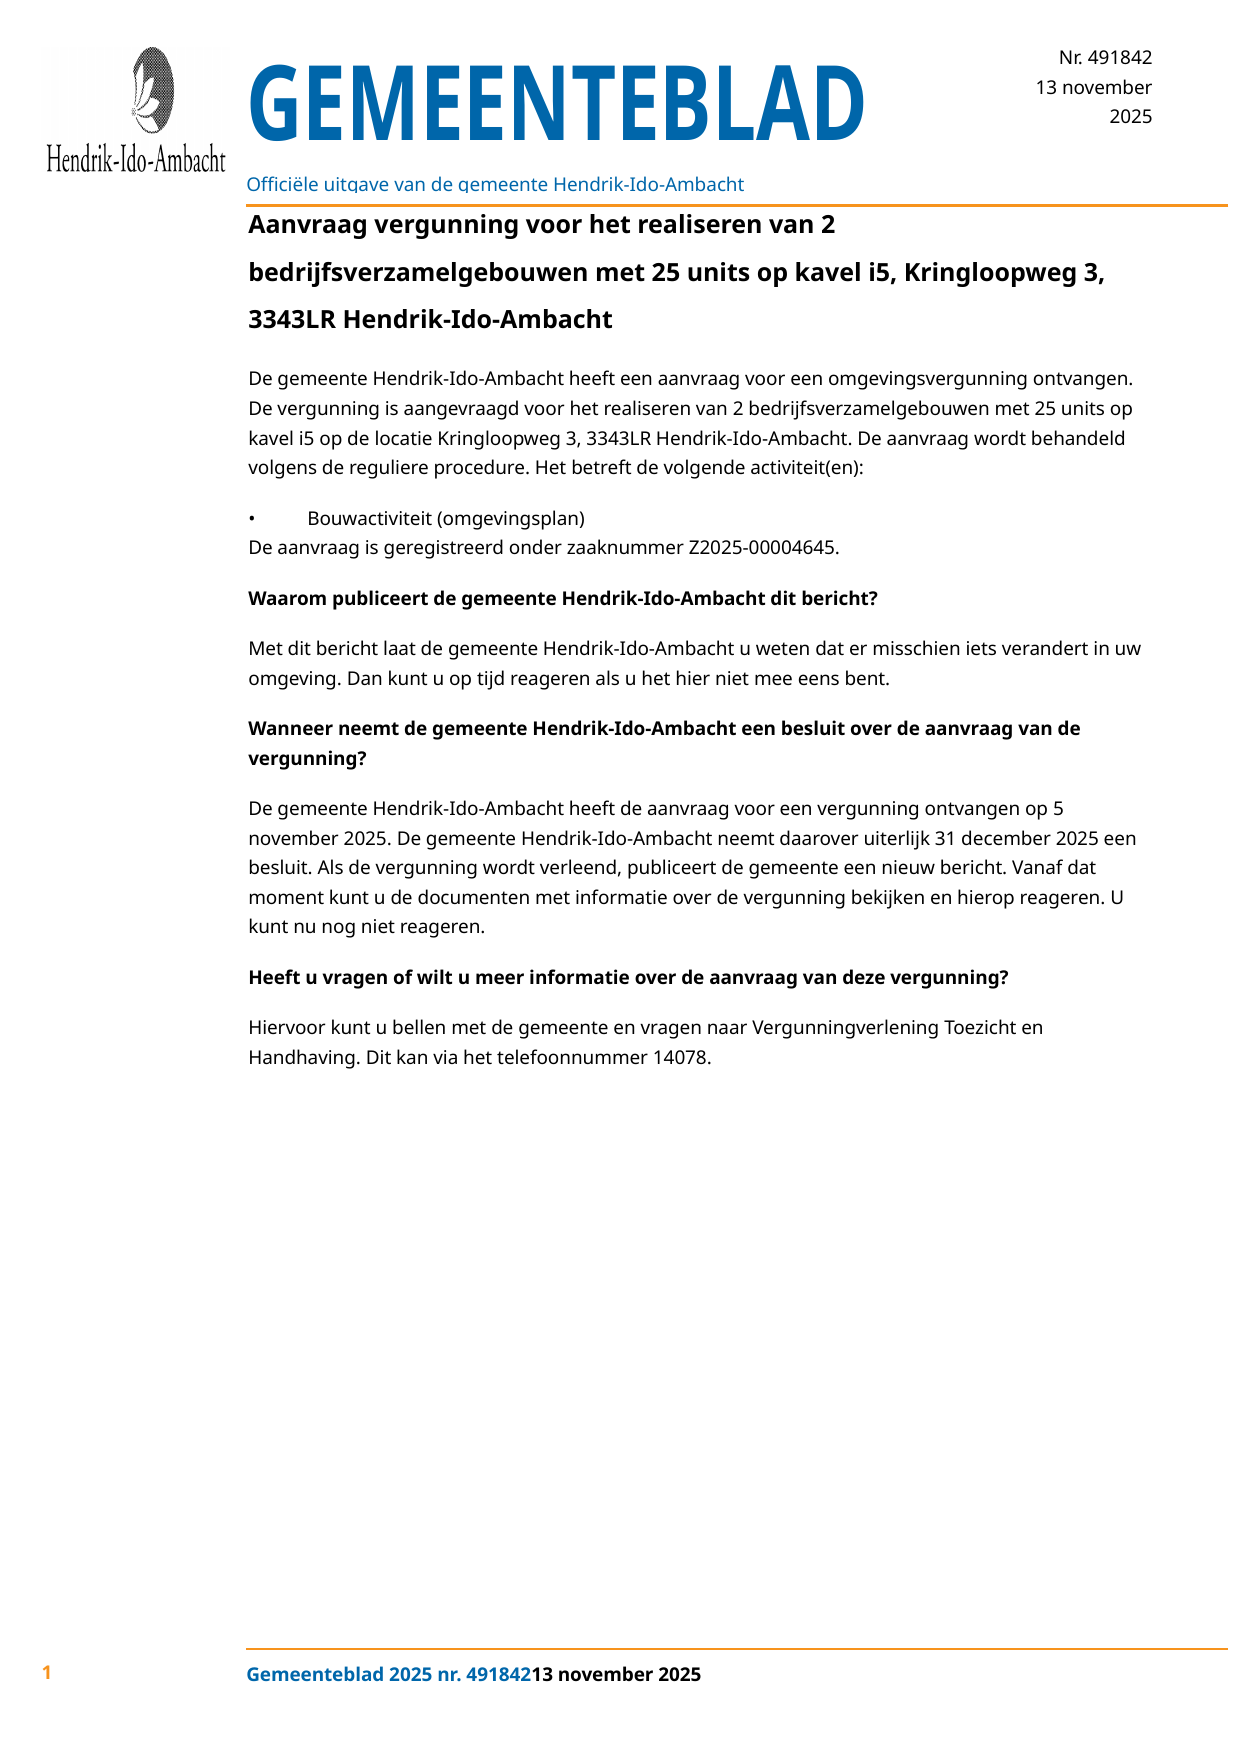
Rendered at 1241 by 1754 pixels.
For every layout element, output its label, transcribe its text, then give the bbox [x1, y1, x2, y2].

text De gemeente Hendrik-Ido-Ambacht heeft de aanvraag voor een vergunning ontvangen op 5 november 2025. De gemeente Hendrik-Ido-Ambacht neemt daarover uiterlijk 31 december 2025 een besluit. Als de vergunning wordt verleend, publiceert de gemeente een nieuw bericht. Vanaf dat moment kunt u de documenten met informatie over de vergunning bekijken en hierop reageren. U kunt nu nog niet reageren. [248, 795, 1152, 939]
text Met dit bericht laat de gemeente Hendrik-Ido-Ambacht u weten dat er misschien iets verandert in uw omgeving. Dan kunt u op tijd reageren als u het hier niet mee eens bent. [248, 635, 1152, 690]
picture [41, 47, 231, 172]
text De gemeente Hendrik-Ido-Ambacht heeft een aanvraag voor een omgevingsvergunning ontvangen. De vergunning is aangevraagd voor het realiseren van 2 bedrijfsverzamelgebouwen met 25 units op kavel i5 op de locatie Kringloopweg 3, 3343LR Hendrik-Ido-Ambacht. De aanvraag wordt behandeld volgens de reguliere procedure. Het betreft de volgende activiteit(en): [248, 366, 1152, 480]
text Hiervoor kunt u bellen met de gemeente en vragen naar Vergunningverlening Toezicht en Handhaving. Dit kan via het telefoonnummer 14078. [248, 1014, 1152, 1069]
text De aanvraag is geregistreerd onder zaaknummer Z2025-00004645. [248, 534, 1152, 560]
text Aanvraag vergunning voor het realiseren van 2 bedrijfsverzamelgebouwen met 25 units op kavel i5, Kringloopweg 3, 3343LR Hendrik-Ido-Ambacht [248, 207, 1152, 336]
list Bouwactiviteit (omgevingsplan) [248, 505, 1152, 530]
text Heeft u vragen of wilt u meer informatie over de aanvraag van deze vergunning? [248, 964, 1152, 989]
text Wanneer neemt de gemeente Hendrik-Ido-Ambacht een besluit over de aanvraag van de vergunning? [248, 715, 1152, 770]
text Waarom publiceert de gemeente Hendrik-Ido-Ambacht dit bericht? [248, 585, 1152, 610]
